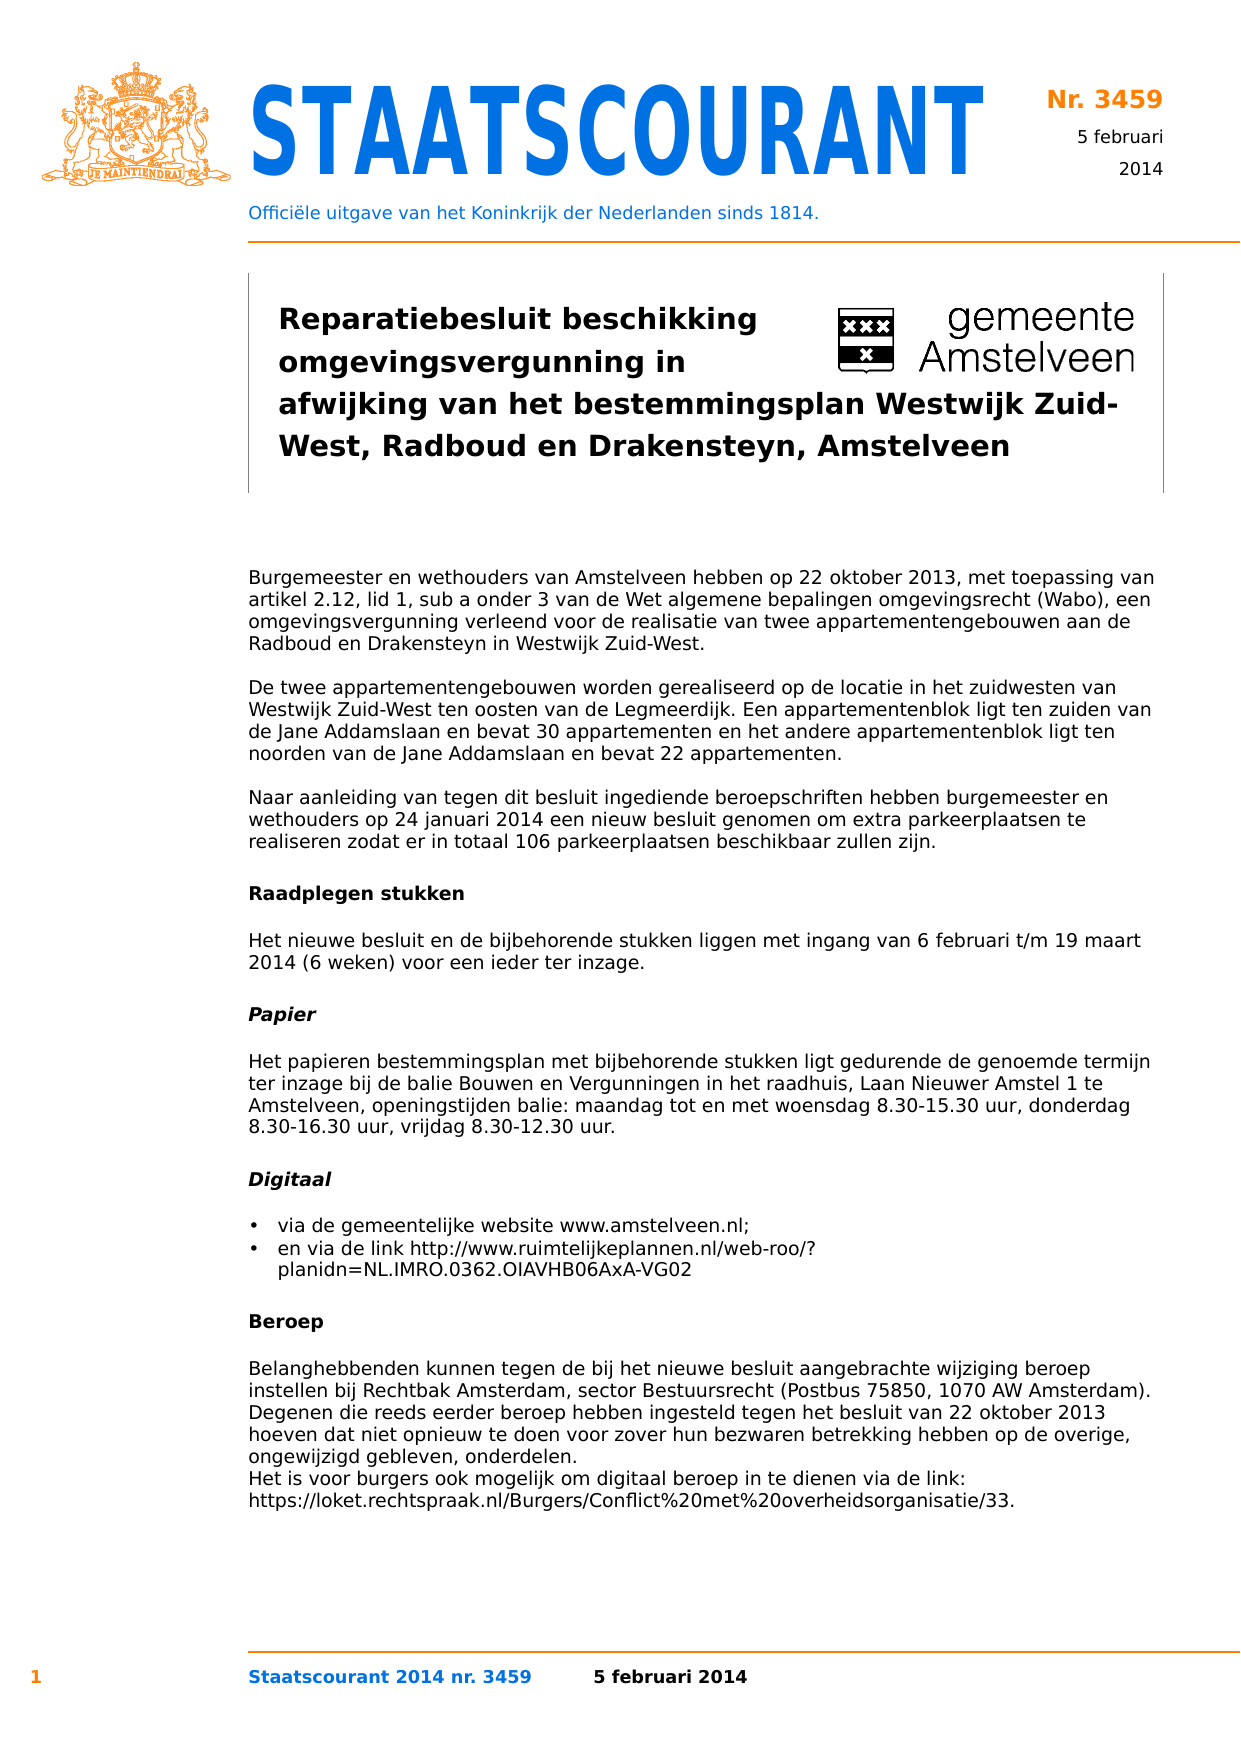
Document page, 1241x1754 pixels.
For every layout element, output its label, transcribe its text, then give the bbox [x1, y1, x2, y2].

table_cell 5 februari [998, 121, 1240, 153]
picture [41, 62, 231, 186]
subtitle Papier [248, 1003, 1163, 1026]
text • en via de link http://www.ruimtelijkeplannen.nl/web-roo/?planidn=NL.IMRO.0362.OIAVHB06AxA-VG02 [248, 1237, 1163, 1281]
text Het is voor burgers ook mogelijk om digitaal beroep in te dienen via de link: [248, 1468, 1163, 1490]
table_cell Officiële uitgave van het Koninkrijk der Nederlanden sinds 1814. [248, 203, 1240, 241]
subtitle Beroep [248, 1311, 1163, 1333]
subtitle Raadplegen stukken [248, 883, 1163, 904]
subtitle Digitaal [248, 1168, 1163, 1190]
text Het papieren bestemmingsplan met bijbehorende stukken ligt gedurende de genoemde termijn ter inzage bij de balie Bouwen en Vergunningen in het raadhuis, Laan Nieuwer Amstel 1 te Amstelveen, openingstijden balie: maandag tot en met woensdag 8.30-15.30 uur, donderdag 8.30-16.30 uur, vrijdag 8.30-12.30 uur. [248, 1051, 1163, 1138]
table_header Nr. 3459 [998, 62, 1240, 121]
text Naar aanleiding van tegen dit besluit ingediende beroepschriften hebben burgemeester en wethouders op 24 januari 2014 een nieuw besluit genomen om extra parkeerplaatsen te realiseren zodat er in totaal 106 parkeerplaatsen beschikbaar zullen zijn. [248, 787, 1163, 853]
text Het nieuwe besluit en de bijbehorende stukken liggen met ingang van 6 februari t/m 19 maart 2014 (6 weken) voor een ieder ter inzage. [248, 929, 1163, 973]
table_header [25, 62, 248, 241]
text Burgemeester en wethouders van Amstelveen hebben op 22 oktober 2013, met toepassing van artikel 2.12, lid 1, sub a onder 3 van de Wet algemene bepalingen omgevingsrecht (Wabo), een omgevingsvergunning verleend voor de realisatie van twee appartementengebouwen aan de Radboud en Drakensteyn in Westwijk Zuid-West. [248, 567, 1163, 655]
picture [838, 302, 1134, 374]
text Belanghebbenden kunnen tegen de bij het nieuwe besluit aangebrachte wijziging beroep instellen bij Rechtbak Amsterdam, sector Bestuursrecht (Postbus 75850, 1070 AW Amsterdam). Degenen die reeds eerder beroep hebben ingesteld tegen het besluit van 22 oktober 2013 hoeven dat niet opnieuw te doen voor zover hun bezwaren betrekking hebben op de overige, ongewijzigd gebleven, onderdelen. [248, 1358, 1163, 1468]
subtitle Reparatiebesluit beschikking omgevingsvergunning in afwijking van het bestemmingsplan Westwijk Zuid-West, Radboud en Drakensteyn, Amstelveen [249, 273, 1163, 493]
table_cell 2014 [998, 153, 1240, 203]
text • via de gemeentelijke website www.amstelveen.nl; [248, 1215, 1163, 1237]
text De twee appartementengebouwen worden gerealiseerd op de locatie in het zuidwesten van Westwijk Zuid-West ten oosten van de Legmeerdijk. Een appartementenblok ligt ten zuiden van de Jane Addamslaan en bevat 30 appartementen en het andere appartementenblok ligt ten noorden van de Jane Addamslaan en bevat 22 appartementen. [248, 677, 1163, 765]
table_header STAATSCOURANT [248, 62, 998, 203]
text https://loket.rechtspraak.nl/Burgers/Conflict%20met%20overheidsorganisatie/33. [248, 1490, 1163, 1512]
